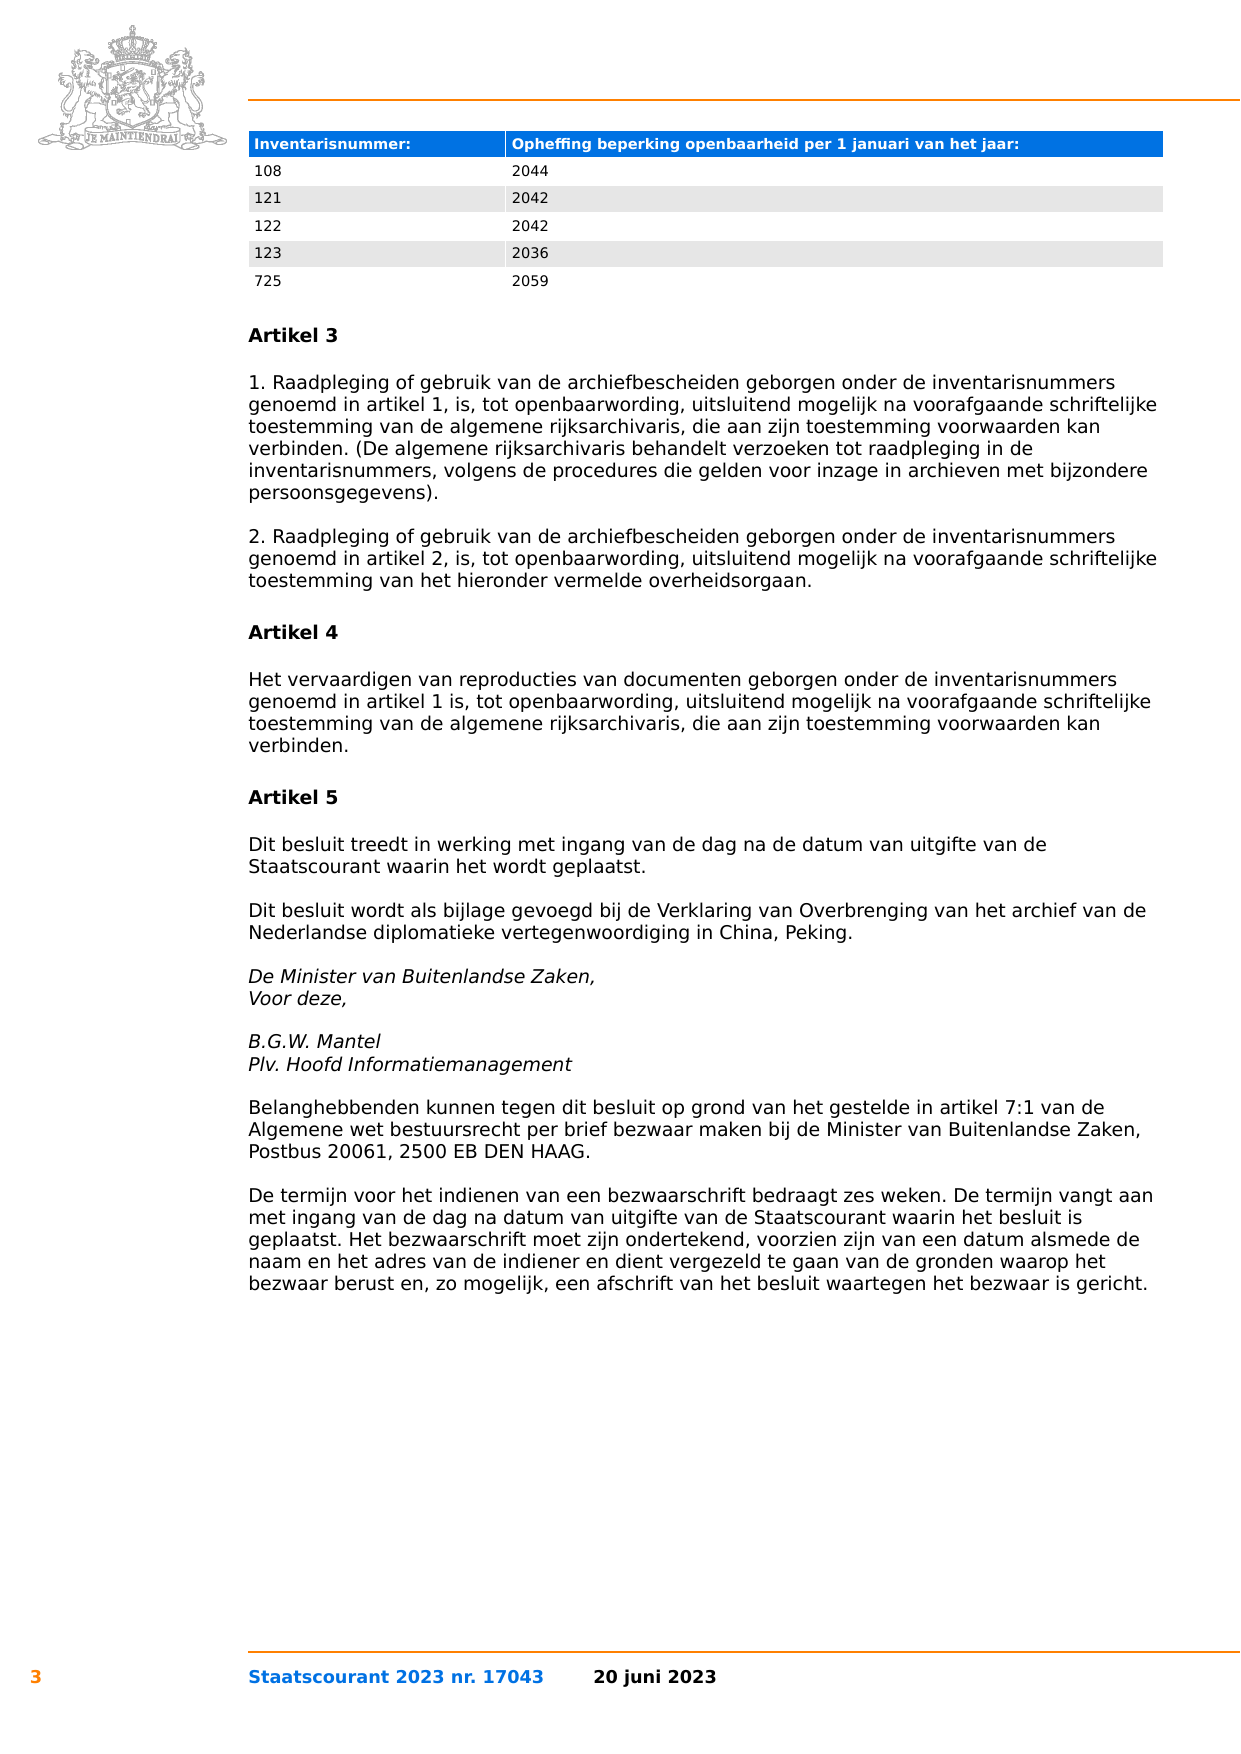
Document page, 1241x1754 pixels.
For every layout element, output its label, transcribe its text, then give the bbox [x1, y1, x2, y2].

text De termijn voor het indienen van een bezwaarschrift bedraagt zes weken. De termijn vangt aan met ingang van de dag na datum van uitgifte van de Staatscourant waarin het besluit is geplaatst. Het bezwaarschrift moet zijn ondertekend, voorzien zijn van een datum alsmede de naam en het adres van de indiener en dient vergezeld te gaan van de gronden waarop het bezwaar berust en, zo mogelijk, een afschrift van het besluit waartegen het bezwaar is gericht. [248, 1185, 1163, 1295]
subtitle Artikel 3 [248, 325, 1163, 347]
text Dit besluit wordt als bijlage gevoegd bij de Verklaring van Overbrenging van het archief van de Nederlandse diplomatieke vertegenwoordiging in China, Peking. [248, 900, 1163, 944]
text Belanghebbenden kunnen tegen dit besluit op grond van het gestelde in artikel 7:1 van de Algemene wet bestuursrecht per brief bezwaar maken bij de Minister van Buitenlandse Zaken, Postbus 20061, 2500 EB DEN HAAG. [248, 1097, 1163, 1163]
table_cell 123 [249, 241, 505, 267]
text 2. Raadpleging of gebruik van de archiefbescheiden geborgen onder de inventarisnummers genoemd in artikel 2, is, tot openbaarwording, uitsluitend mogelijk na voorafgaande schriftelijke toestemming van het hieronder vermelde overheidsorgaan. [248, 526, 1163, 592]
text Dit besluit treedt in werking met ingang van de dag na de datum van uitgifte van de Staatscourant waarin het wordt geplaatst. [248, 834, 1163, 878]
text Het vervaardigen van reproducties van documenten geborgen onder de inventarisnummers genoemd in artikel 1 is, tot openbaarwording, uitsluitend mogelijk na voorafgaande schriftelijke toestemming van de algemene rijksarchivaris, die aan zijn toestemming voorwaarden kan verbinden. [248, 669, 1163, 757]
table_cell 2059 [506, 268, 1163, 294]
table_cell 108 [249, 158, 505, 185]
table_cell 725 [249, 268, 505, 294]
table_cell 2042 [506, 213, 1163, 239]
subtitle Artikel 5 [248, 787, 1163, 809]
table_header Opheffing beperking openbaarheid per 1 januari van het jaar: [506, 131, 1163, 157]
table_header Inventarisnummer: [249, 131, 505, 157]
table_cell 2042 [506, 186, 1163, 212]
table_cell 121 [249, 186, 505, 212]
text De Minister van Buitenlandse Zaken, Voor deze, B.G.W. Mantel Plv. Hoofd Informatiemanagement [248, 966, 1163, 1075]
subtitle Artikel 4 [248, 622, 1163, 644]
table_cell 2036 [506, 241, 1163, 267]
picture [38, 25, 227, 150]
table_cell 2044 [506, 158, 1163, 185]
text 1. Raadpleging of gebruik van de archiefbescheiden geborgen onder de inventarisnummers genoemd in artikel 1, is, tot openbaarwording, uitsluitend mogelijk na voorafgaande schriftelijke toestemming van de algemene rijksarchivaris, die aan zijn toestemming voorwaarden kan verbinden. (De algemene rijksarchivaris behandelt verzoeken tot raadpleging in de inventarisnummers, volgens de procedures die gelden voor inzage in archieven met bijzondere persoonsgegevens). [248, 372, 1163, 504]
table_cell 122 [249, 213, 505, 239]
